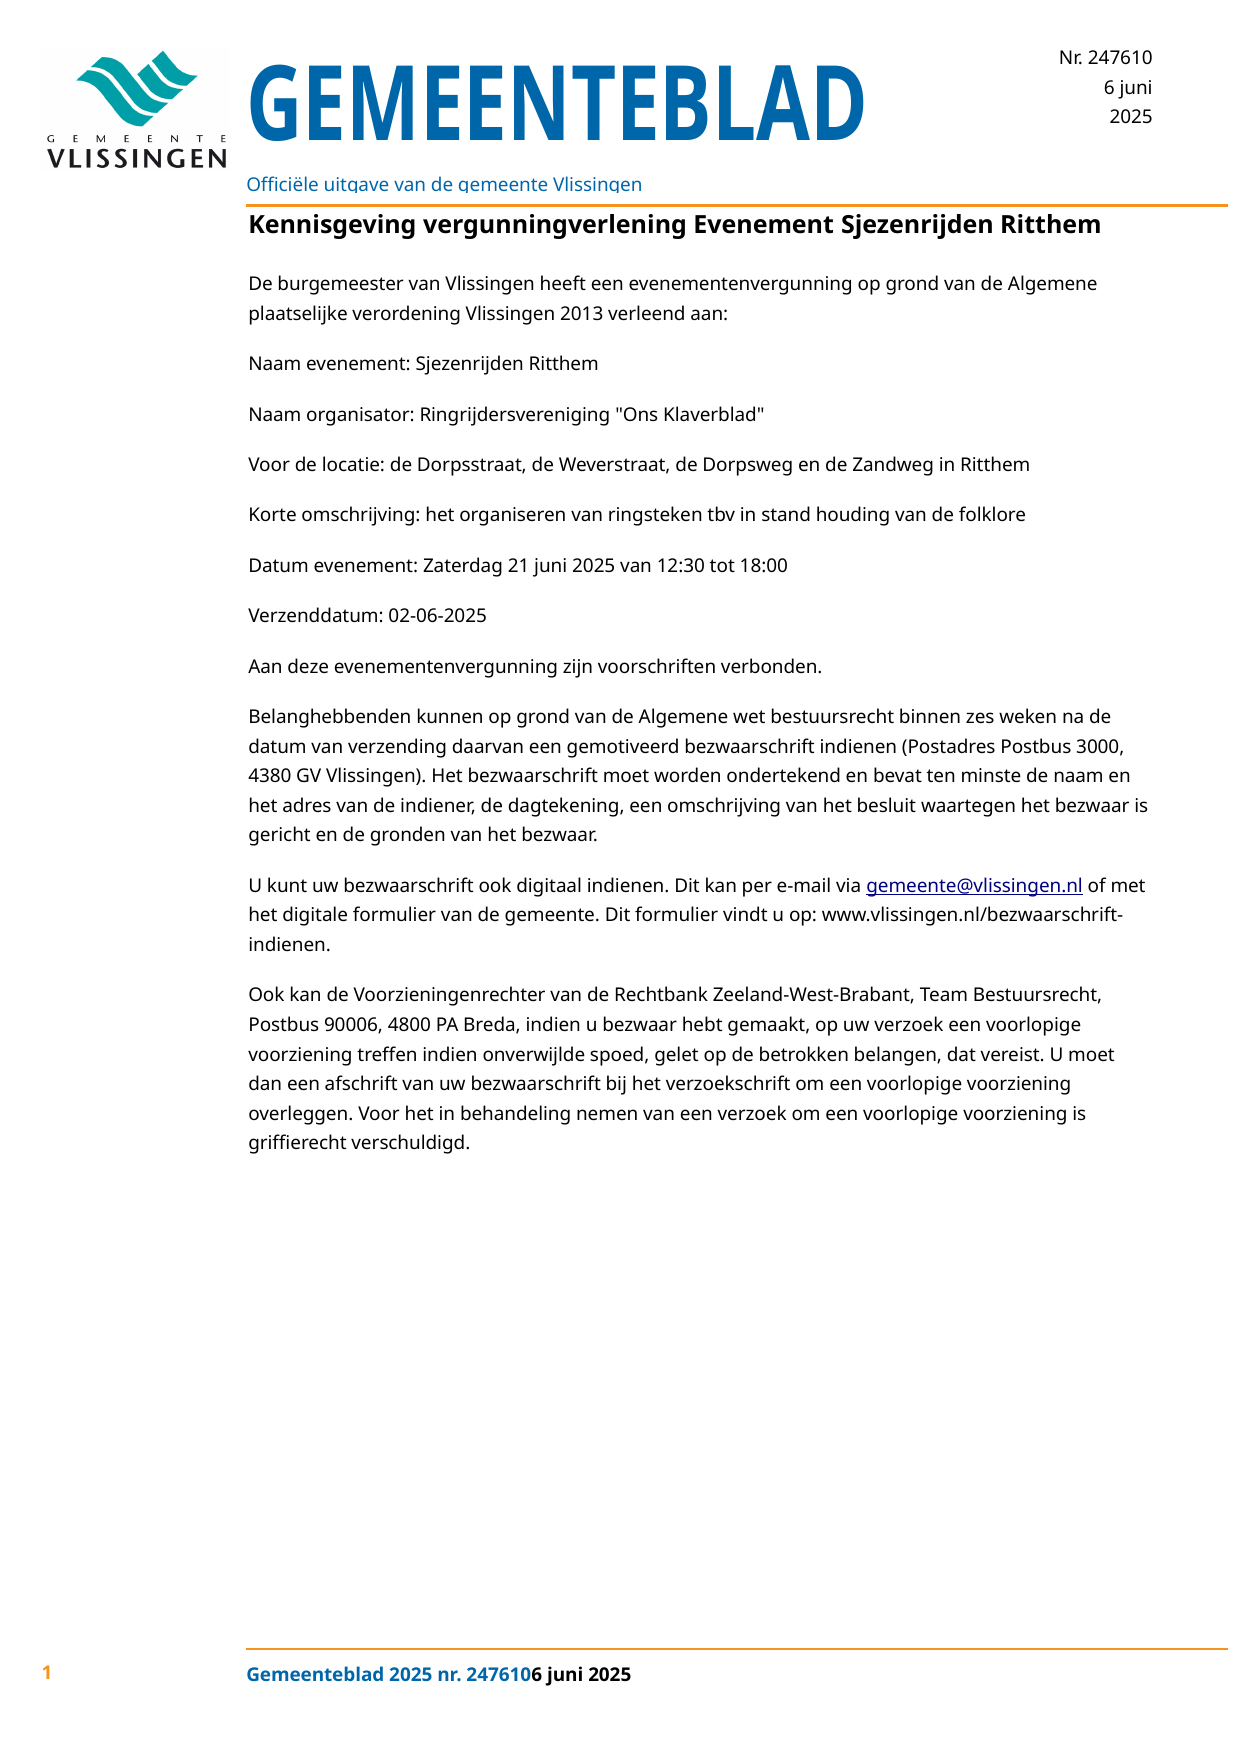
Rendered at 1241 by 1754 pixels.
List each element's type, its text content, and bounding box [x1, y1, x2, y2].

picture [41, 47, 231, 172]
text Belanghebbenden kunnen op grond van de Algemene wet bestuursrecht binnen zes weken na de datum van verzending daarvan een gemotiveerd bezwaarschrift indienen (Postadres Postbus 3000, 4380 GV Vlissingen). Het bezwaarschrift moet worden ondertekend en bevat ten minste de naam en het adres van de indiener, de dagtekening, een omschrijving van het besluit waartegen het bezwaar is gericht en de gronden van het bezwaar. [248, 703, 1152, 847]
text De burgemeester van Vlissingen heeft een evenementenvergunning op grond van de Algemene plaatselijke verordening Vlissingen 2013 verleend aan: [248, 270, 1152, 326]
text Ook kan de Voorzieningenrechter van de Rechtbank Zeeland-West-Brabant, Team Bestuursrecht, Postbus 90006, 4800 PA Breda, indien u bezwaar hebt gemaakt, op uw verzoek een voorlopige voorziening treffen indien onverwijlde spoed, gelet op de betrokken belangen, dat vereist. U moet dan een afschrift van uw bezwaarschrift bij het verzoekschrift om een voorlopige voorziening overleggen. Voor het in behandeling nemen van een verzoek om een voorlopige voorziening is griffierecht verschuldigd. [248, 982, 1152, 1155]
text Kennisgeving vergunningverlening Evenement Sjezenrijden Ritthem [248, 207, 1152, 241]
text Voor de locatie: de Dorpsstraat, de Weverstraat, de Dorpsweg en de Zandweg in Ritthem [248, 451, 1152, 477]
text Korte omschrijving: het organiseren van ringsteken tbv in stand houding van de folklore [248, 502, 1152, 527]
text Aan deze evenementenvergunning zijn voorschriften verbonden. [248, 653, 1152, 678]
text Verzenddatum: 02-06-2025 [248, 602, 1152, 628]
text Naam organisator: Ringrijdersvereniging "Ons Klaverblad" [248, 401, 1152, 426]
text U kunt uw bezwaarschrift ook digitaal indienen. Dit kan per e-mail via gemeente@vlissingen.nl of met het digitale formulier van de gemeente. Dit formulier vindt u op: www.vlissingen.nl/bezwaarschrift-indienen. [248, 872, 1152, 957]
text Datum evenement: Zaterdag 21 juni 2025 van 12:30 tot 18:00 [248, 552, 1152, 578]
text Naam evenement: Sjezenrijden Ritthem [248, 350, 1152, 376]
